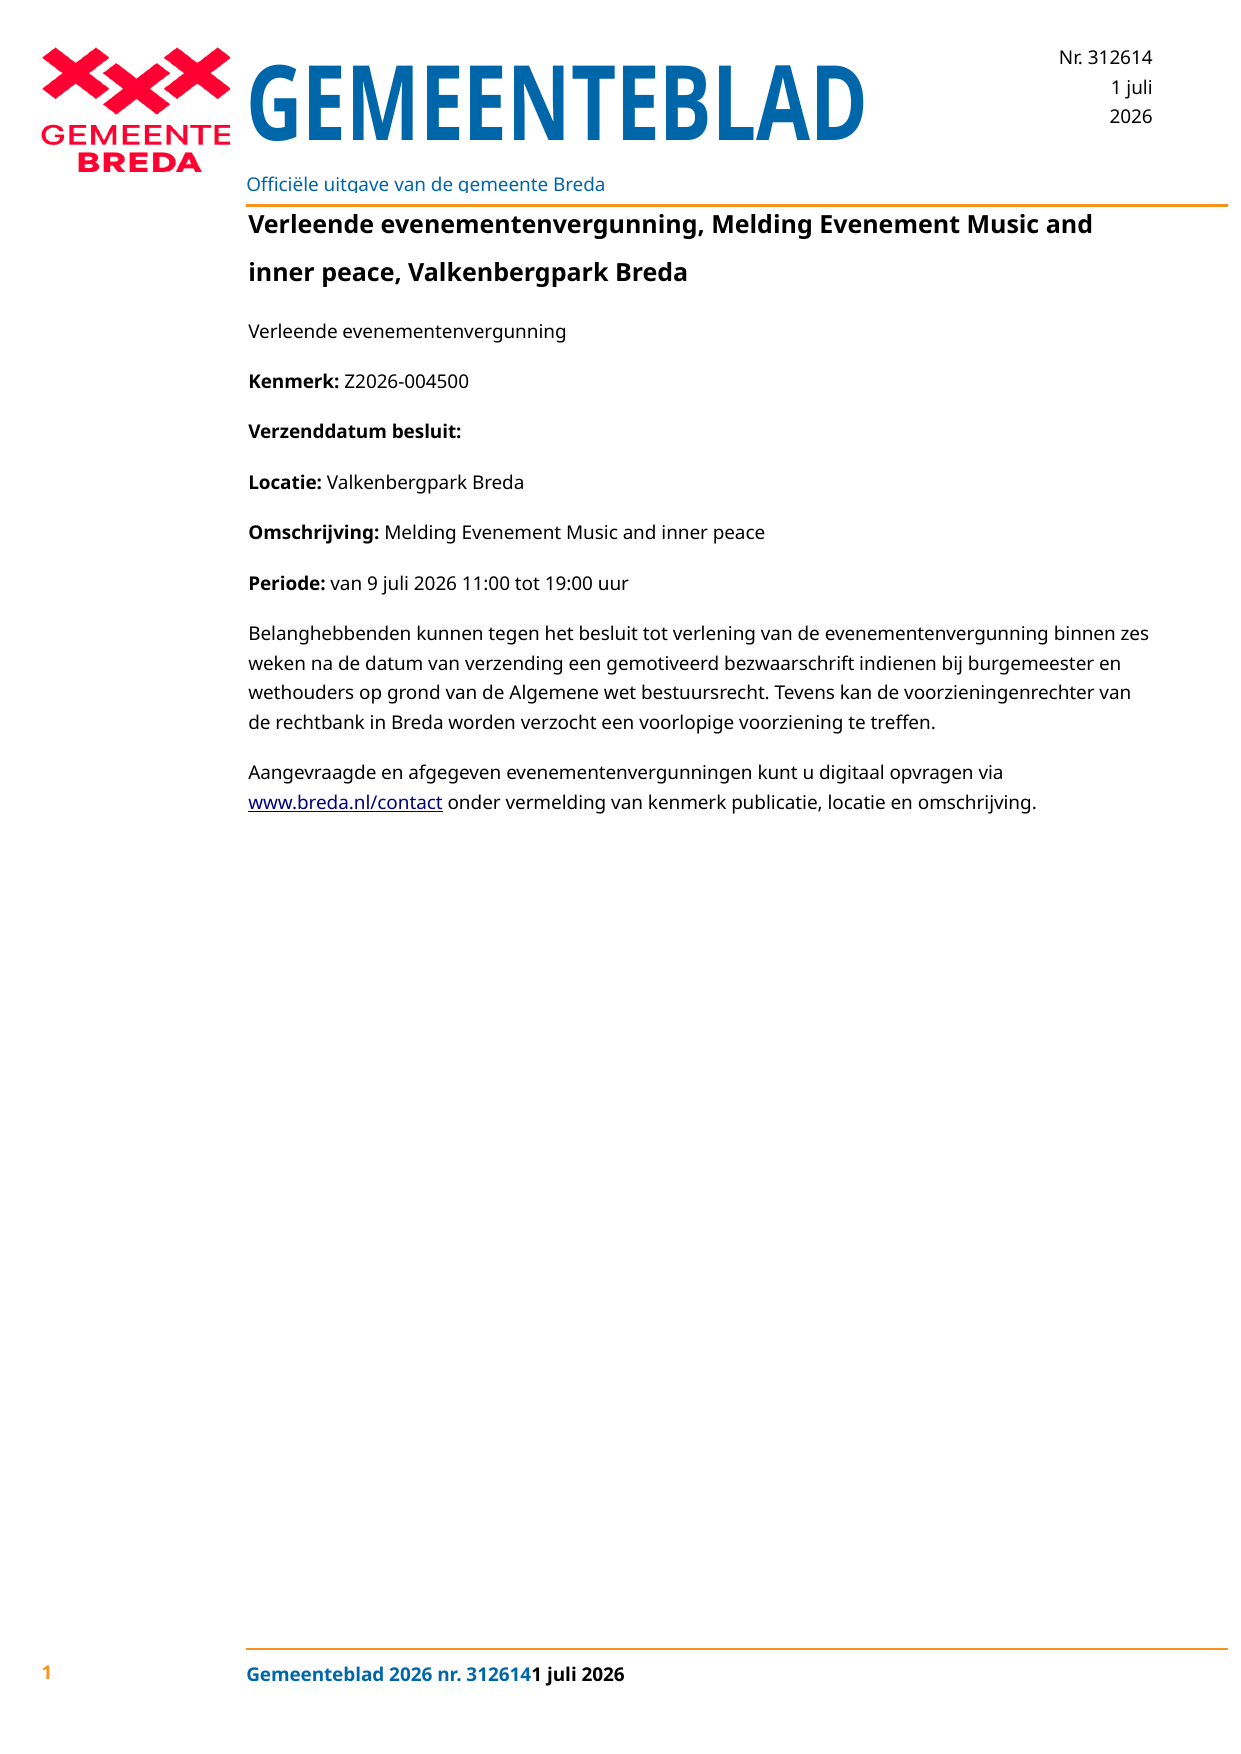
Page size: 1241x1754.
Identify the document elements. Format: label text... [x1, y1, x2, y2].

text Verleende evenementenvergunning, Melding Evenement Music and inner peace, Valkenbergpark Breda [248, 207, 1152, 288]
text Verzenddatum besluit: [248, 419, 1152, 444]
picture [41, 47, 231, 172]
text Belanghebbenden kunnen tegen het besluit tot verlening van de evenementenvergunning binnen zes weken na de datum van verzending een gemotiveerd bezwaarschrift indienen bij burgemeester en wethouders op grond van de Algemene wet bestuursrecht. Tevens kan de voorzieningenrechter van de rechtbank in Breda worden verzocht een voorlopige voorziening te treffen. [248, 620, 1152, 735]
text Omschrijving: Melding Evenement Music and inner peace [248, 519, 1152, 545]
text Verleende evenementenvergunning [248, 318, 1152, 344]
text Periode: van 9 juli 2026 11:00 tot 19:00 uur [248, 570, 1152, 596]
text Kenmerk: Z2026-004500 [248, 368, 1152, 394]
text Aangevraagde en afgegeven evenementenvergunningen kunt u digitaal opvragen via www.breda.nl/contact onder vermelding van kenmerk publicatie, locatie en omschrijving. [248, 759, 1152, 815]
text Locatie: Valkenbergpark Breda [248, 469, 1152, 495]
